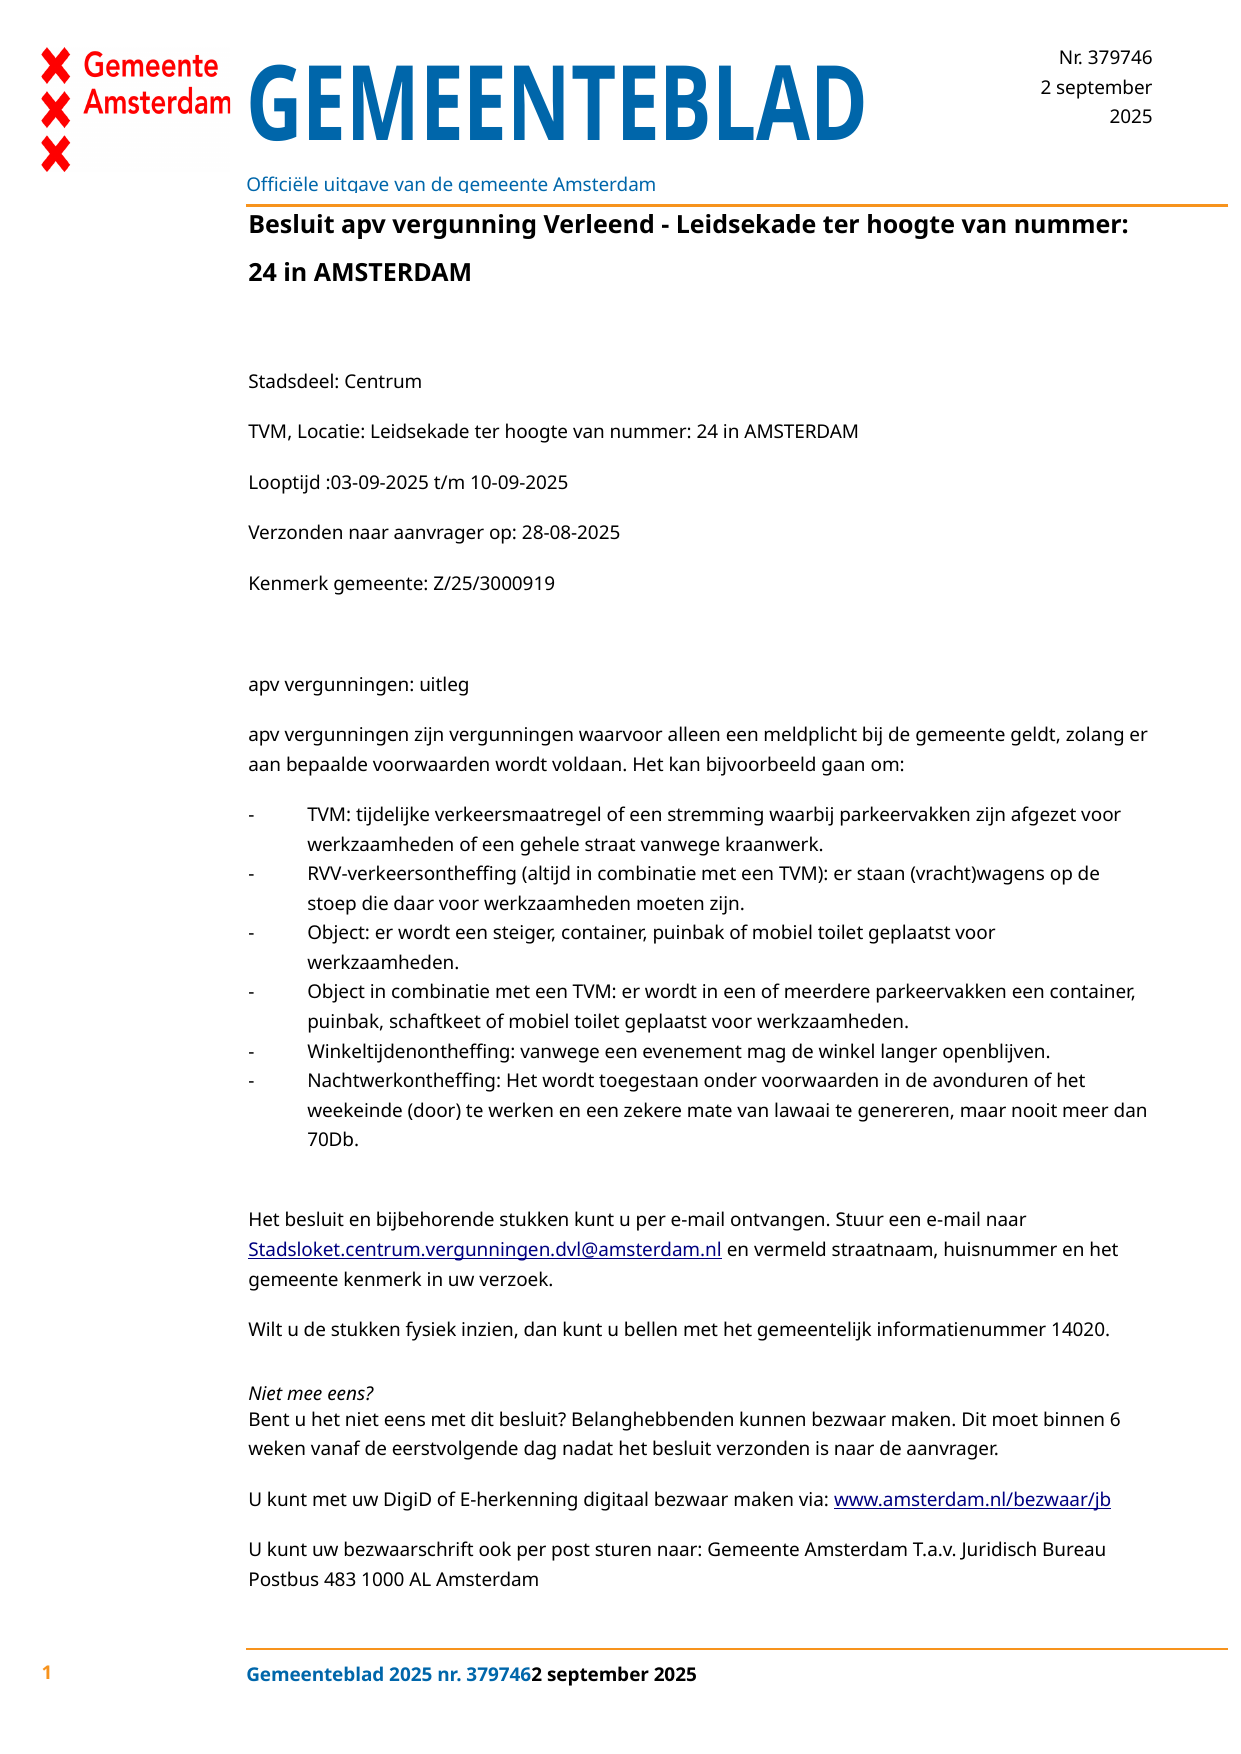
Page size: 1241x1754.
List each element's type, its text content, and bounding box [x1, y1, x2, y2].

text Niet mee eens? [248, 1380, 1152, 1406]
list Object in combinatie met een TVM: er wordt in een of meerdere parkeervakken een container, puinbak, schaftkeet of mobiel toilet geplaatst voor werkzaamheden. [248, 979, 1152, 1034]
list Winkeltijdenontheffing: vanwege een evenement mag de winkel langer openblijven. [248, 1038, 1152, 1064]
text Kenmerk gemeente: Z/25/3000919 [248, 570, 1152, 596]
text U kunt uw bezwaarschrift ook per post sturen naar: Gemeente Amsterdam T.a.v. Juridisch Bureau Postbus 483 1000 AL Amsterdam [248, 1536, 1152, 1592]
list RVV-verkeersontheffing (altijd in combinatie met een TVM): er staan (vracht)wagens op de stoep die daar voor werkzaamheden moeten zijn. [248, 860, 1152, 916]
text Het besluit en bijbehorende stukken kunt u per e-mail ontvangen. Stuur een e-mail naar Stadsloket.centrum.vergunningen.dvl@amsterdam.nl en vermeld straatnaam, huisnummer en het gemeente kenmerk in uw verzoek. [248, 1207, 1152, 1292]
text apv vergunningen: uitleg [248, 671, 1152, 697]
text TVM, Locatie: Leidsekade ter hoogte van nummer: 24 in AMSTERDAM [248, 419, 1152, 444]
text Wilt u de stukken fysiek inzien, dan kunt u bellen met het gemeentelijk informatienummer 14020. [248, 1316, 1152, 1342]
list Nachtwerkontheffing: Het wordt toegestaan onder voorwaarden in de avonduren of het weekeinde (door) te werken en een zekere mate van lawaai te genereren, maar nooit meer dan 70Db. [248, 1067, 1152, 1152]
text Verzonden naar aanvrager op: 28-08-2025 [248, 519, 1152, 545]
text Stadsdeel: Centrum [248, 368, 1152, 394]
text Bent u het niet eens met dit besluit? Belanghebbenden kunnen bezwaar maken. Dit moet binnen 6 weken vanaf de eerstvolgende dag nadat het besluit verzonden is naar de aanvrager. [248, 1406, 1152, 1461]
text Looptijd :03-09-2025 t/m 10-09-2025 [248, 469, 1152, 495]
picture [41, 47, 231, 172]
list Object: er wordt een steiger, container, puinbak of mobiel toilet geplaatst voor werkzaamheden. [248, 919, 1152, 975]
text U kunt met uw DigiD of E-herkenning digitaal bezwaar maken via: www.amsterdam.nl/bezwaar/jb [248, 1486, 1152, 1512]
text Besluit apv vergunning Verleend - Leidsekade ter hoogte van nummer: 24 in AMSTERDAM [248, 207, 1152, 288]
list TVM: tijdelijke verkeersmaatregel of een stremming waarbij parkeervakken zijn afgezet voor werkzaamheden of een gehele straat vanwege kraanwerk. [248, 801, 1152, 857]
text apv vergunningen zijn vergunningen waarvoor alleen een meldplicht bij de gemeente geldt, zolang er aan bepaalde voorwaarden wordt voldaan. Het kan bijvoorbeeld gaan om: [248, 721, 1152, 777]
